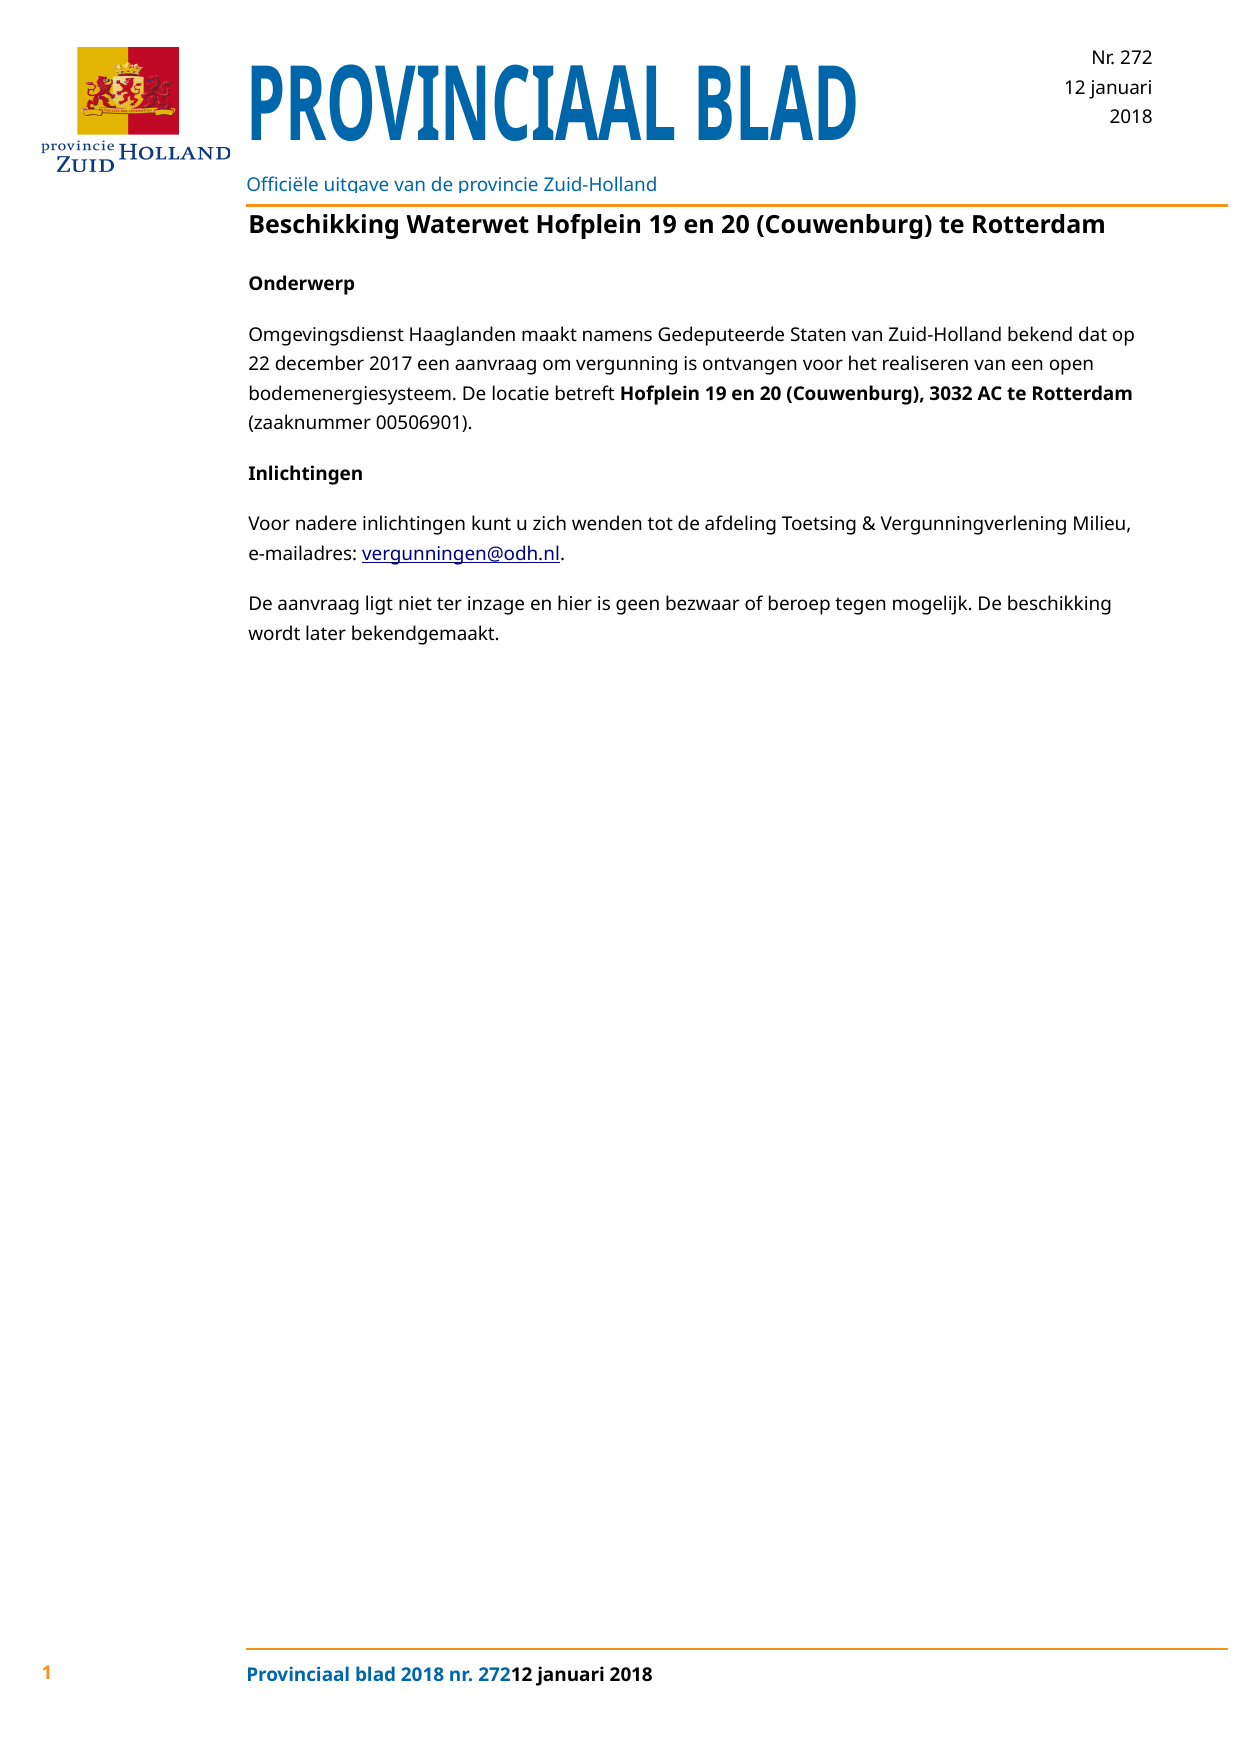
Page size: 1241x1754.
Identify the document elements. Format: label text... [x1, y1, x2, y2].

text Omgevingsdienst Haaglanden maakt namens Gedeputeerde Staten van Zuid-Holland bekend dat op 22 december 2017 een aanvraag om vergunning is ontvangen voor het realiseren van een open bodemenergiesysteem. De locatie betreft Hofplein 19 en 20 (Couwenburg), 3032 AC te Rotterdam (zaaknummer 00506901). [248, 321, 1152, 435]
text De aanvraag ligt niet ter inzage en hier is geen bezwaar of beroep tegen mogelijk. De beschikking wordt later bekendgemaakt. [248, 590, 1152, 646]
picture [41, 47, 231, 172]
text Beschikking Waterwet Hofplein 19 en 20 (Couwenburg) te Rotterdam [248, 207, 1152, 241]
text Onderwerp [248, 270, 1152, 296]
text Inlichtingen [248, 460, 1152, 486]
text Voor nadere inlichtingen kunt u zich wenden tot de afdeling Toetsing & Vergunningverlening Milieu, e-mailadres: vergunningen@odh.nl. [248, 510, 1152, 566]
